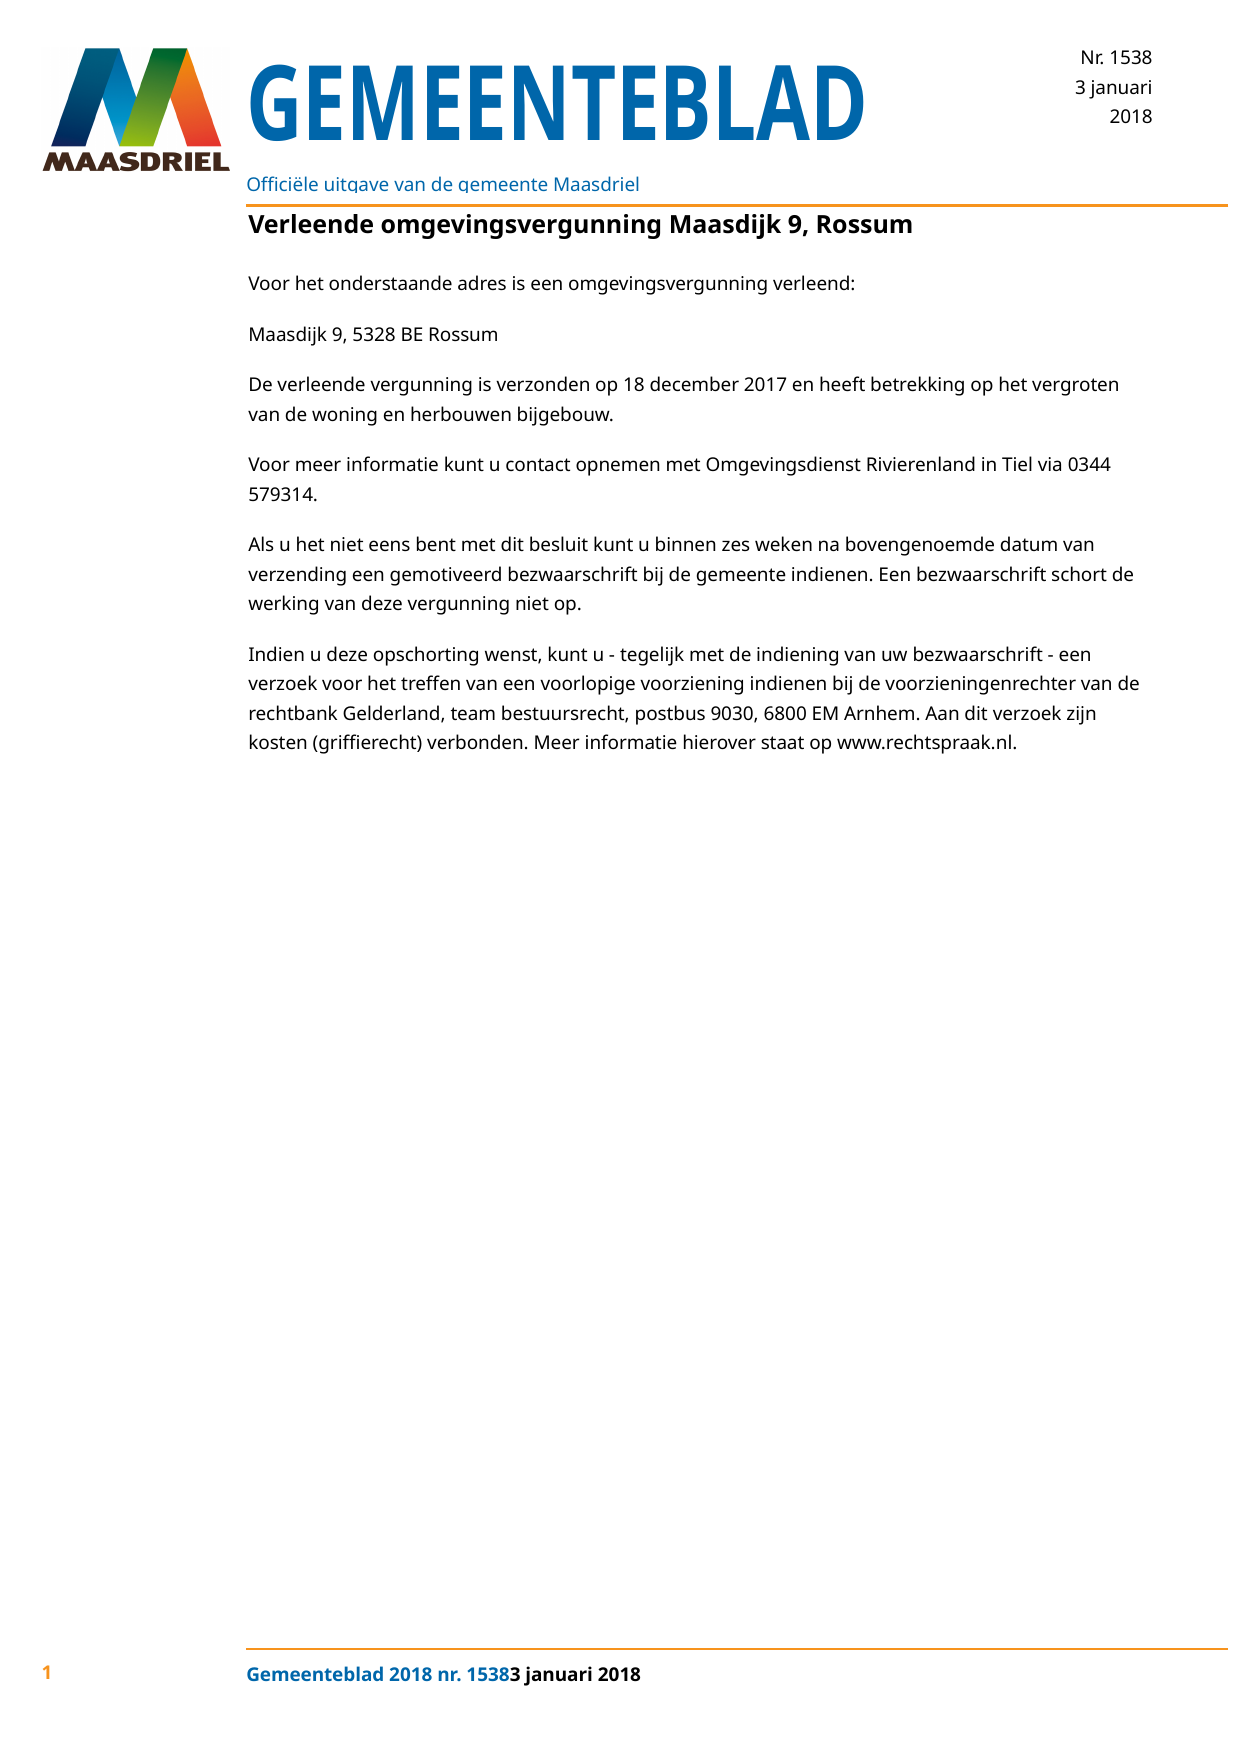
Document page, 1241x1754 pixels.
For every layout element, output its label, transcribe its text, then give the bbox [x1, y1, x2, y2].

text Verleende omgevingsvergunning Maasdijk 9, Rossum [248, 207, 1152, 241]
text Indien u deze opschorting wenst, kunt u - tegelijk met de indiening van uw bezwaarschrift - een verzoek voor het treffen van een voorlopige voorziening indienen bij de voorzieningenrechter van de rechtbank Gelderland, team bestuursrecht, postbus 9030, 6800 EM Arnhem. Aan dit verzoek zijn kosten (griffierecht) verbonden. Meer informatie hierover staat op www.rechtspraak.nl. [248, 641, 1152, 755]
text Voor het onderstaande adres is een omgevingsvergunning verleend: [248, 270, 1152, 296]
text Voor meer informatie kunt u contact opnemen met Omgevingsdienst Rivierenland in Tiel via 0344 579314. [248, 451, 1152, 506]
text Maasdijk 9, 5328 BE Rossum [248, 321, 1152, 346]
text De verleende vergunning is verzonden op 18 december 2017 en heeft betrekking op het vergroten van de woning en herbouwen bijgebouw. [248, 371, 1152, 426]
text Als u het niet eens bent met dit besluit kunt u binnen zes weken na bovengenoemde datum van verzending een gemotiveerd bezwaarschrift bij de gemeente indienen. Een bezwaarschrift schort de werking van deze vergunning niet op. [248, 531, 1152, 616]
picture [41, 47, 231, 172]
